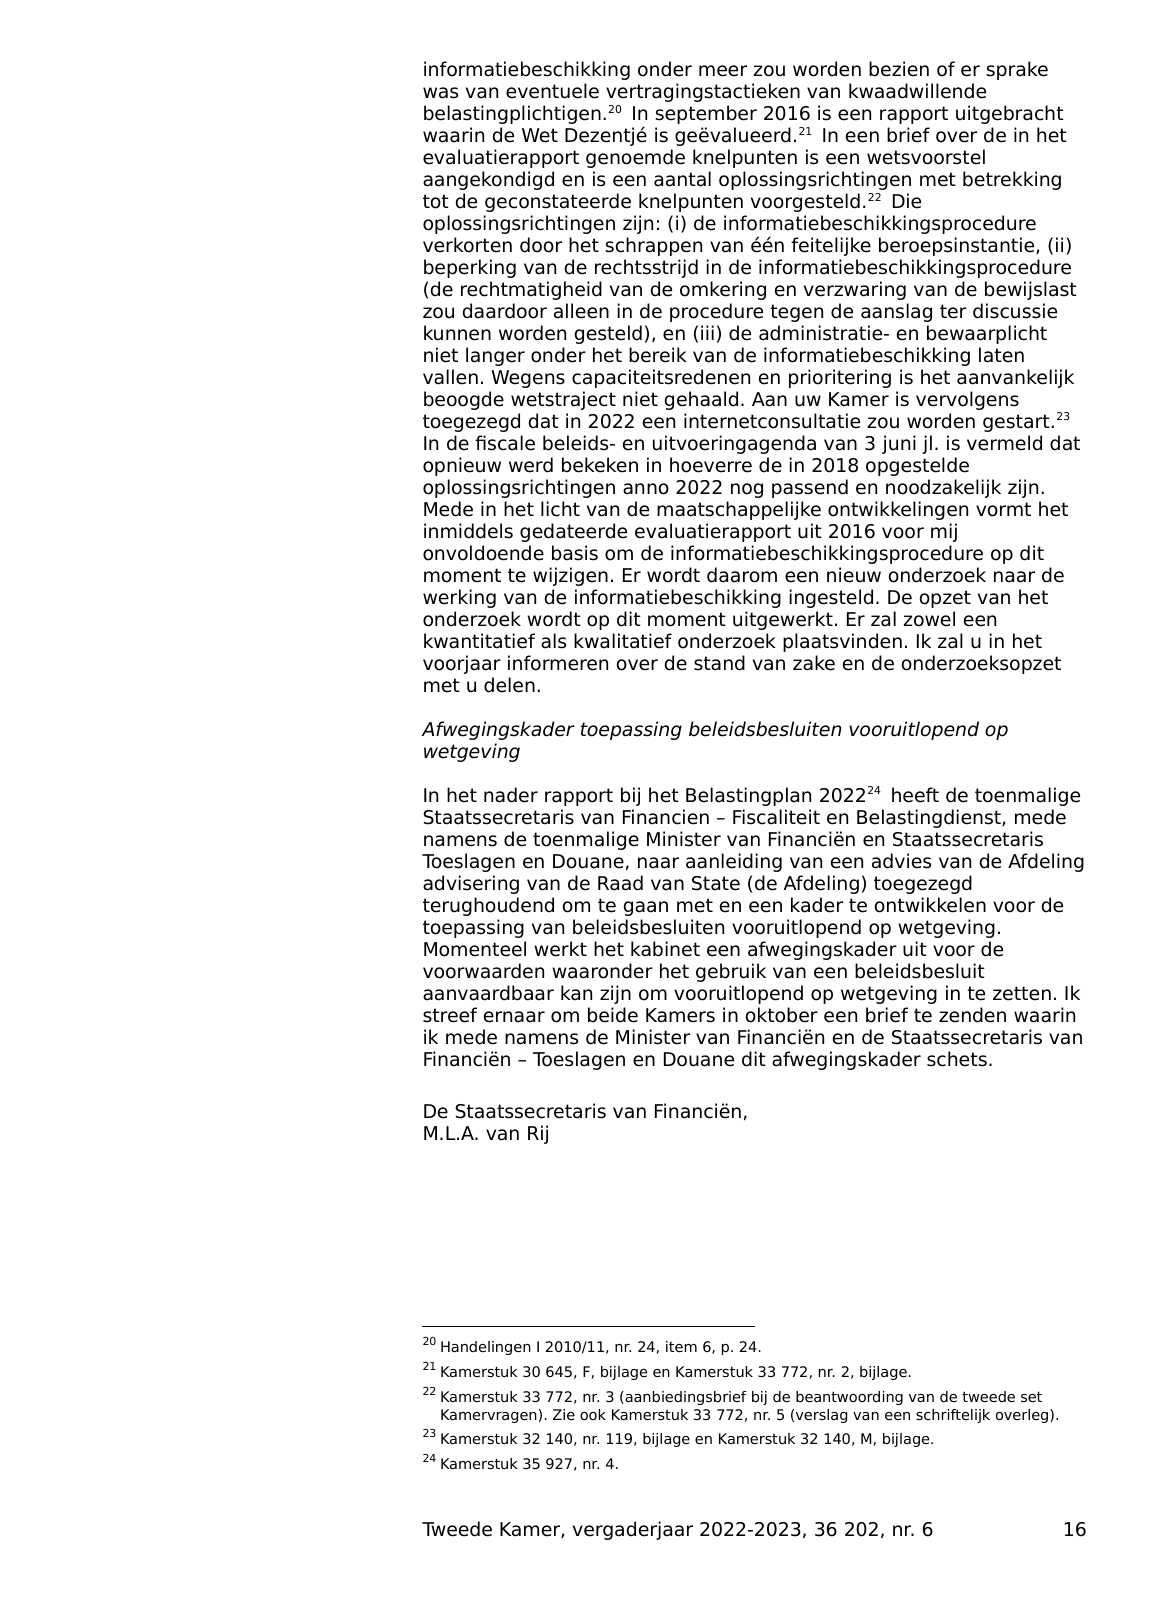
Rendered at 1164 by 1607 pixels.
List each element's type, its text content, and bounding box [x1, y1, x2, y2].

text Handelingen I 2010/11, nr. 24, item 6, p. 24. [422, 1335, 1087, 1357]
text Kamerstuk 35 927, nr. 4. [422, 1452, 1087, 1474]
text Kamerstuk 33 772, nr. 3 (aanbiedingsbrief bij de beantwoording van de tweede set Kamervragen). Zie ook Kamerstuk 33 772, nr. 5 (verslag van een schriftelijk overleg). [422, 1385, 1087, 1424]
text informatiebeschikking onder meer zou worden bezien of er sprake was van eventuele vertragingstactieken van kwaadwillende belastingplichtigen. In september 2016 is een rapport uitgebracht waarin de Wet Dezentjé is geëvalueerd. In een brief over de in het evaluatierapport genoemde knelpunten is een wetsvoorstel aangekondigd en is een aantal oplossingsrichtingen met betrekking tot de geconstateerde knelpunten voorgesteld. Die oplossingsrichtingen zijn: (i) de informatiebeschikkingsprocedure verkorten door het schrappen van één feitelijke beroepsinstantie, (ii) beperking van de rechtsstrijd in de informatiebeschikkingsprocedure (de rechtmatigheid van de omkering en verzwaring van de bewijslast zou daardoor alleen in de procedure tegen de aanslag ter discussie kunnen worden gesteld), en (iii) de administratie- en bewaarplicht niet langer onder het bereik van de informatiebeschikking laten vallen. Wegens capaciteitsredenen en prioritering is het aanvankelijk beoogde wetstraject niet gehaald. Aan uw Kamer is vervolgens toegezegd dat in 2022 een internetconsultatie zou worden gestart. In de fiscale beleids- en uitvoeringagenda van 3 juni jl. is vermeld dat opnieuw werd bekeken in hoeverre de in 2018 opgestelde oplossingsrichtingen anno 2022 nog passend en noodzakelijk zijn. Mede in het licht van de maatschappelijke ontwikkelingen vormt het inmiddels gedateerde evaluatierapport uit 2016 voor mij onvoldoende basis om de informatiebeschikkingsprocedure op dit moment te wijzigen. Er wordt daarom een nieuw onderzoek naar de werking van de informatiebeschikking ingesteld. De opzet van het onderzoek wordt op dit moment uitgewerkt. Er zal zowel een kwantitatief als kwalitatief onderzoek plaatsvinden. Ik zal u in het voorjaar informeren over de stand van zake en de onderzoeksopzet met u delen. [422, 59, 1087, 696]
text Kamerstuk 30 645, F, bijlage en Kamerstuk 33 772, nr. 2, bijlage. [422, 1360, 1087, 1382]
text De Staatssecretaris van Financiën, M.L.A. van Rij [422, 1101, 1087, 1144]
text Kamerstuk 32 140, nr. 119, bijlage en Kamerstuk 32 140, M, bijlage. [422, 1427, 1087, 1449]
text In het nader rapport bij het Belastingplan 2022 heeft de toenmalige Staatssecretaris van Financien – Fiscaliteit en Belastingdienst, mede namens de toenmalige Minister van Financiën en Staatssecretaris Toeslagen en Douane, naar aanleiding van een advies van de Afdeling advisering van de Raad van State (de Afdeling) toegezegd terughoudend om te gaan met en een kader te ontwikkelen voor de toepassing van beleidsbesluiten vooruitlopend op wetgeving. Momenteel werkt het kabinet een afwegingskader uit voor de voorwaarden waaronder het gebruik van een beleidsbesluit aanvaardbaar kan zijn om vooruitlopend op wetgeving in te zetten. Ik streef ernaar om beide Kamers in oktober een brief te zenden waarin ik mede namens de Minister van Financiën en de Staatssecretaris van Financiën – Toeslagen en Douane dit afwegingskader schets. [422, 785, 1087, 1071]
subtitle Afwegingskader toepassing beleidsbesluiten vooruitlopend op wetgeving [422, 719, 1087, 763]
